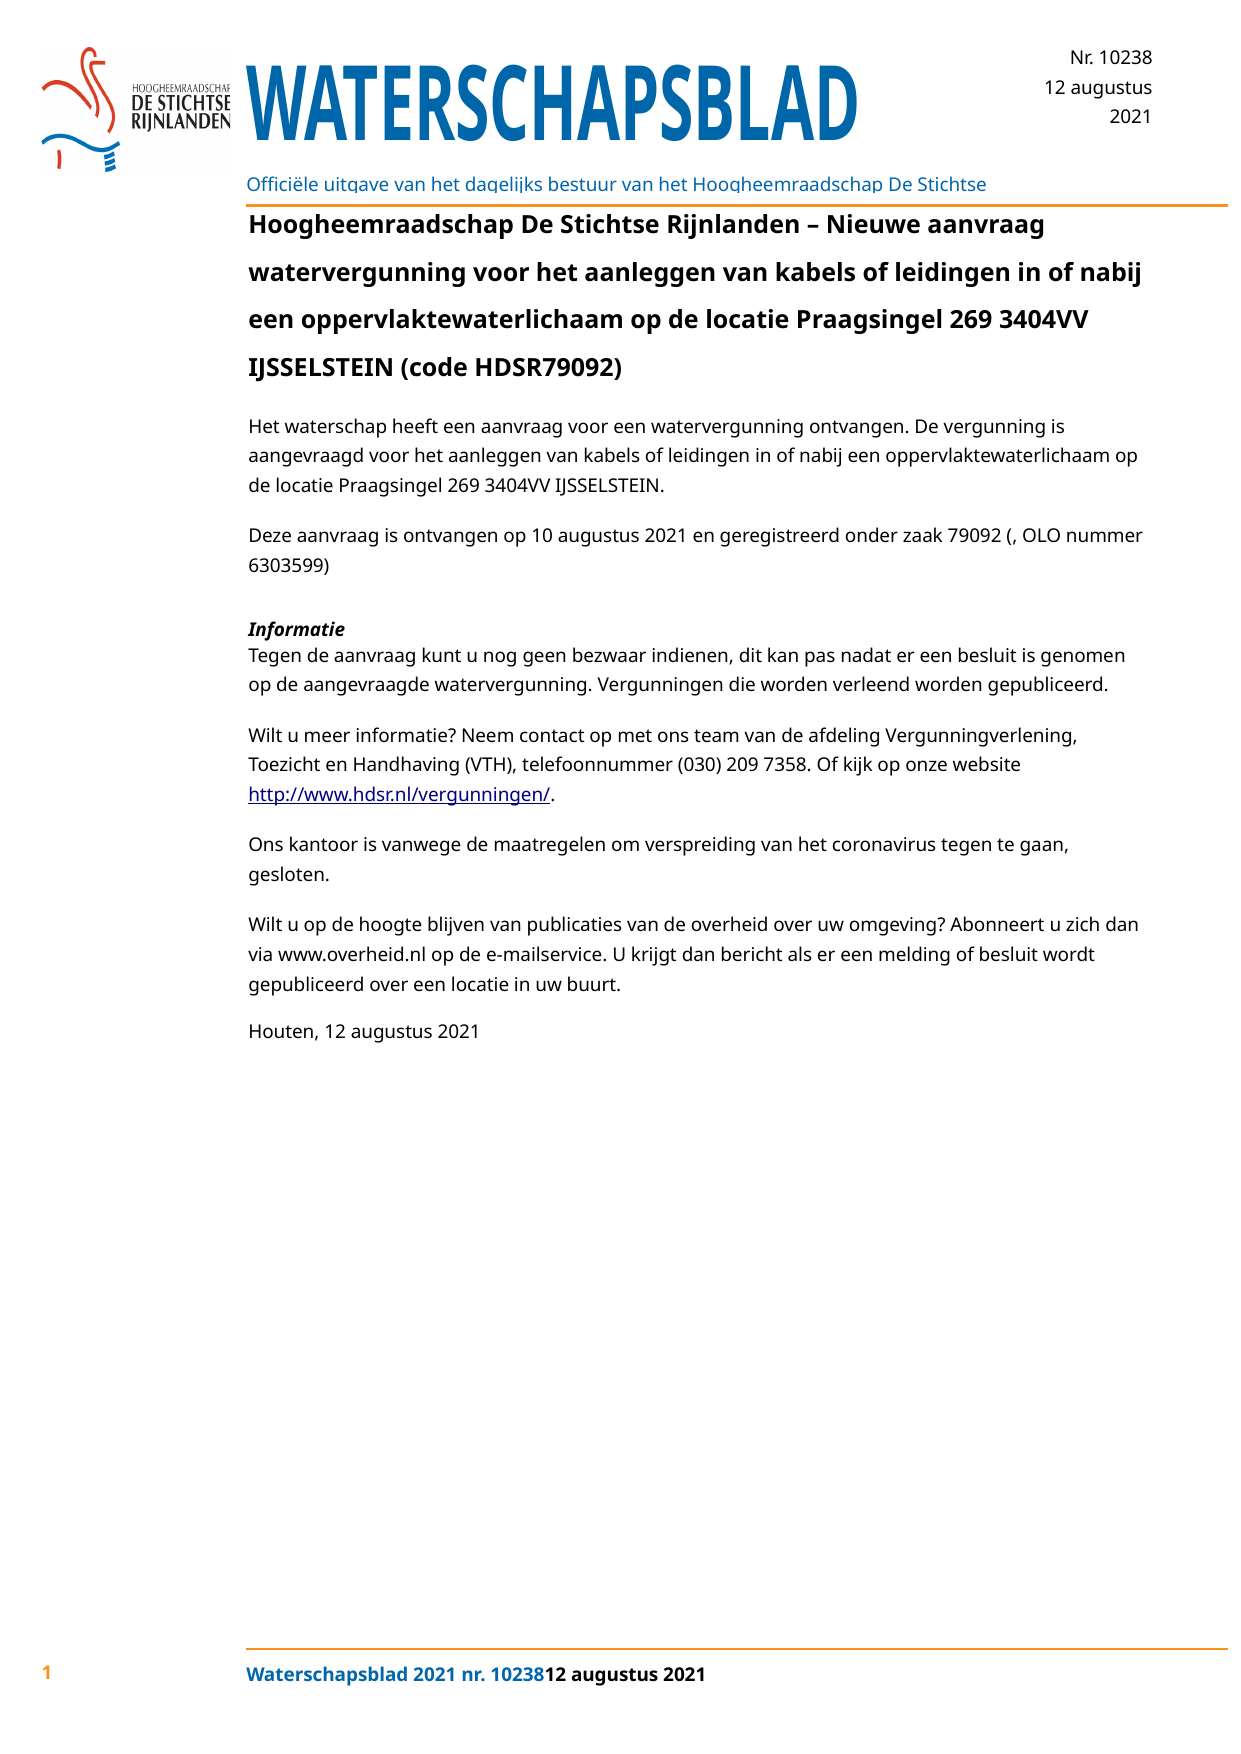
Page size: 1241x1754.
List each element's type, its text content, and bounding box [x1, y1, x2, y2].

text Het waterschap heeft een aanvraag voor een watervergunning ontvangen. De vergunning is aangevraagd voor het aanleggen van kabels of leidingen in of nabij een oppervlaktewaterlichaam op de locatie Praagsingel 269 3404VV IJSSELSTEIN. [248, 413, 1152, 498]
picture [41, 47, 231, 172]
text Deze aanvraag is ontvangen op 10 augustus 2021 en geregistreerd onder zaak 79092 (, OLO nummer 6303599) [248, 523, 1152, 578]
text Ons kantoor is vanwege de maatregelen om verspreiding van het coronavirus tegen te gaan, gesloten. [248, 832, 1152, 887]
text Houten, 12 augustus 2021 [248, 1018, 1152, 1044]
text Hoogheemraadschap De Stichtse Rijnlanden – Nieuwe aanvraag watervergunning voor het aanleggen van kabels of leidingen in of nabij een oppervlaktewaterlichaam op de locatie Praagsingel 269 3404VV IJSSELSTEIN (code HDSR79092) [248, 207, 1152, 384]
text Wilt u op de hoogte blijven van publicaties van de overheid over uw omgeving? Abonneert u zich dan via www.overheid.nl op de e-mailservice. U krijgt dan bericht als er een melding of besluit wordt gepubliceerd over een locatie in uw buurt. [248, 912, 1152, 996]
text Wilt u meer informatie? Neem contact op met ons team van de afdeling Vergunningverlening, Toezicht en Handhaving (VTH), telefoonnummer (030) 209 7358. Of kijk op onze website http://www.hdsr.nl/vergunningen/. [248, 722, 1152, 807]
text Informatie [248, 616, 1152, 642]
text Tegen de aanvraag kunt u nog geen bezwaar indienen, dit kan pas nadat er een besluit is genomen op de aangevraagde watervergunning. Vergunningen die worden verleend worden gepubliceerd. [248, 642, 1152, 697]
